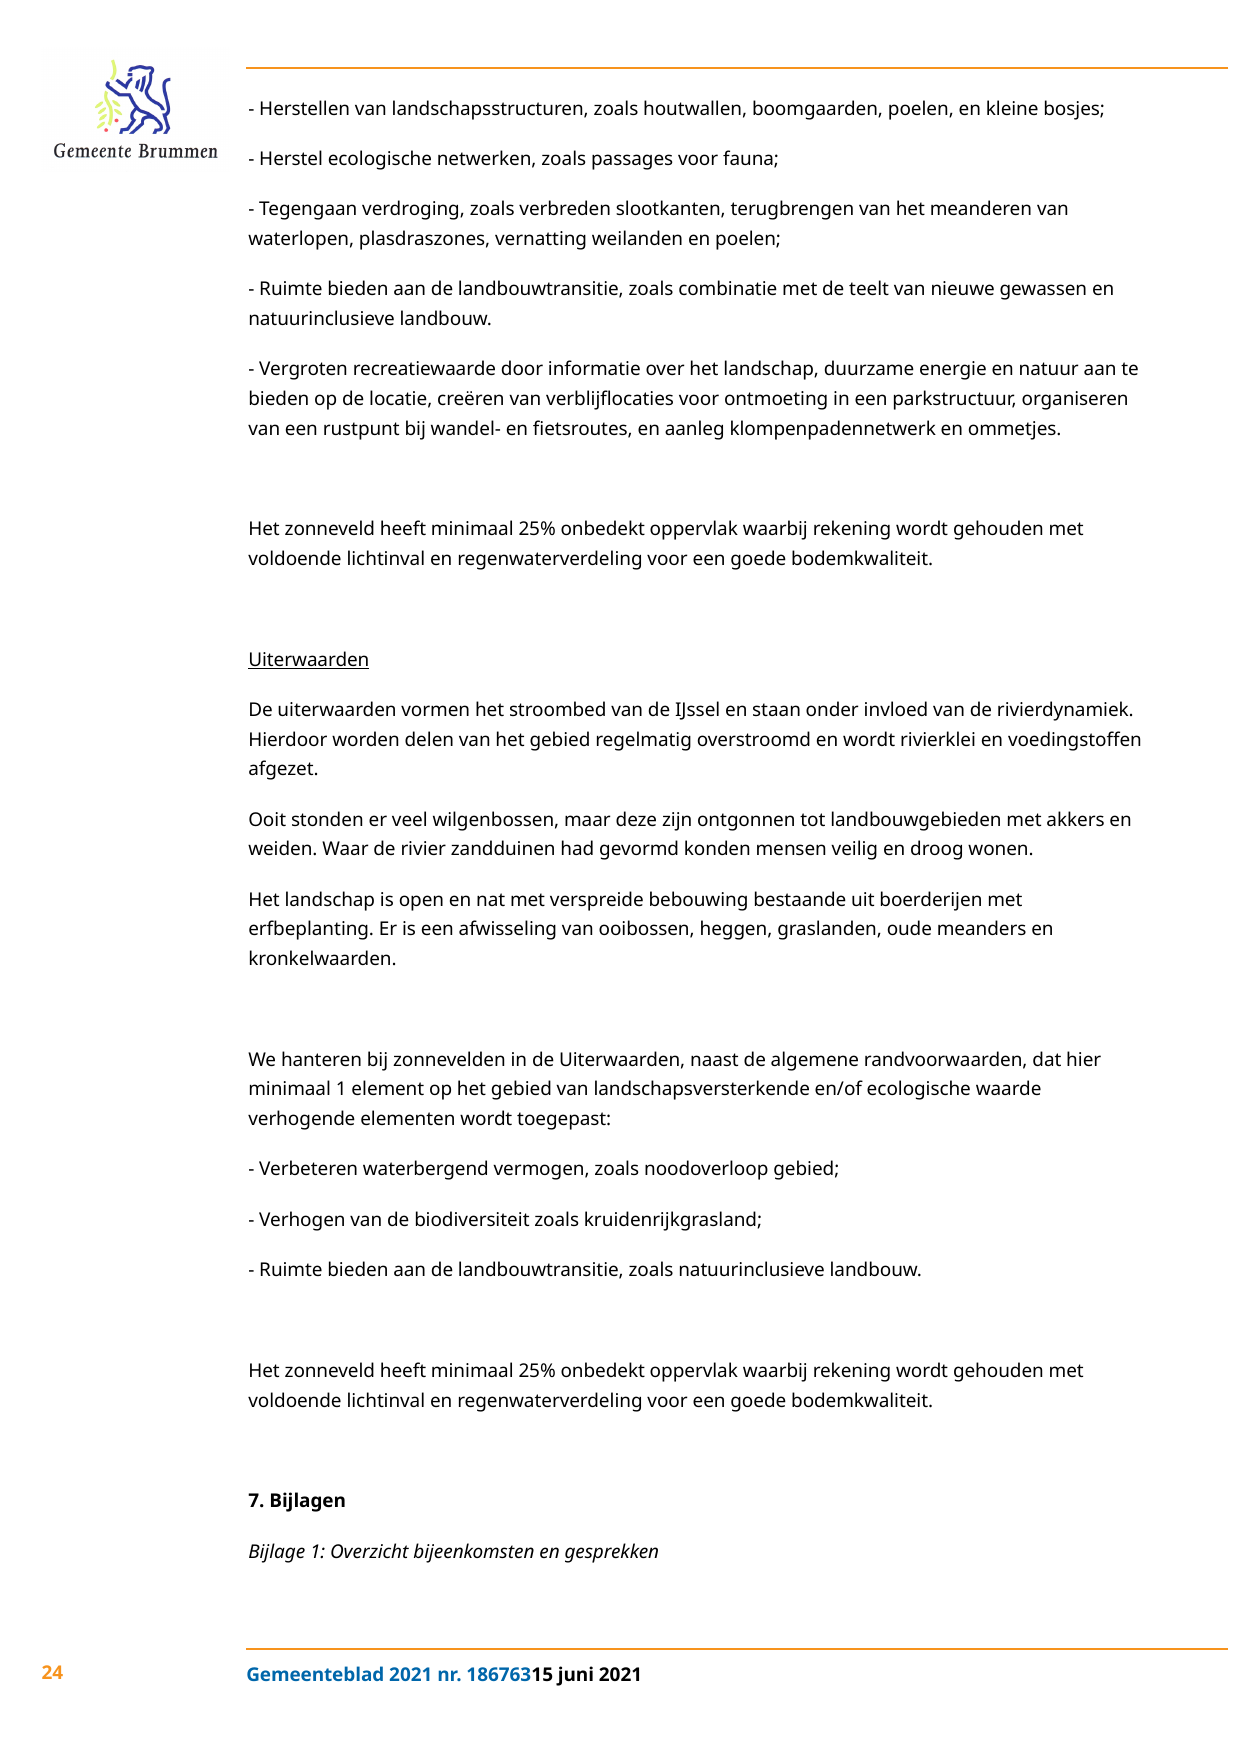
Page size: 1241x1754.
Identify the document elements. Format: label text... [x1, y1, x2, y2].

text - Herstel ecologische netwerken, zoals passages voor fauna; [248, 145, 1152, 171]
text - Herstellen van landschapsstructuren, zoals houtwallen, boomgaarden, poelen, en kleine bosjes; [248, 95, 1152, 121]
text - Verhogen van de biodiversiteit zoals kruidenrijkgrasland; [248, 1206, 1152, 1232]
picture [41, 47, 231, 172]
text De uiterwaarden vormen het stroombed van de IJssel en staan onder invloed van de rivierdynamiek. Hierdoor worden delen van het gebied regelmatig overstroomd en wordt rivierklei en voedingstoffen afgezet. [248, 696, 1152, 781]
text - Vergroten recreatiewaarde door informatie over het landschap, duurzame energie en natuur aan te bieden op de locatie, creëren van verblijflocaties voor ontmoeting in een parkstructuur, organiseren van een rustpunt bij wandel- en fietsroutes, en aanleg klompenpadennetwerk en ommetjes. [248, 356, 1152, 441]
text Uiterwaarden [248, 646, 1152, 672]
text Het zonneveld heeft minimaal 25% onbedekt oppervlak waarbij rekening wordt gehouden met voldoende lichtinval en regenwaterverdeling voor een goede bodemkwaliteit. [248, 1357, 1152, 1413]
text Het zonneveld heeft minimaal 25% onbedekt oppervlak waarbij rekening wordt gehouden met voldoende lichtinval en regenwaterverdeling voor een goede bodemkwaliteit. [248, 516, 1152, 571]
text Het landschap is open en nat met verspreide bebouwing bestaande uit boerderijen met erfbeplanting. Er is een afwisseling van ooibossen, heggen, graslanden, oude meanders en kronkelwaarden. [248, 886, 1152, 971]
text - Ruimte bieden aan de landbouwtransitie, zoals combinatie met de teelt van nieuwe gewassen en natuurinclusieve landbouw. [248, 276, 1152, 331]
text - Verbeteren waterbergend vermogen, zoals noodoverloop gebied; [248, 1156, 1152, 1181]
text - Tegengaan verdroging, zoals verbreden slootkanten, terugbrengen van het meanderen van waterlopen, plasdraszones, vernatting weilanden en poelen; [248, 196, 1152, 251]
text Ooit stonden er veel wilgenbossen, maar deze zijn ontgonnen tot landbouwgebieden met akkers en weiden. Waar de rivier zandduinen had gevormd konden mensen veilig en droog wonen. [248, 806, 1152, 861]
text 7. Bijlagen [248, 1488, 1152, 1513]
text Bijlage 1: Overzicht bijeenkomsten en gesprekken [248, 1538, 1152, 1564]
text - Ruimte bieden aan de landbouwtransitie, zoals natuurinclusieve landbouw. [248, 1256, 1152, 1282]
text We hanteren bij zonnevelden in de Uiterwaarden, naast de algemene randvoorwaarden, dat hier minimaal 1 element op het gebied van landschapsversterkende en/of ecologische waarde verhogende elementen wordt toegepast: [248, 1046, 1152, 1131]
